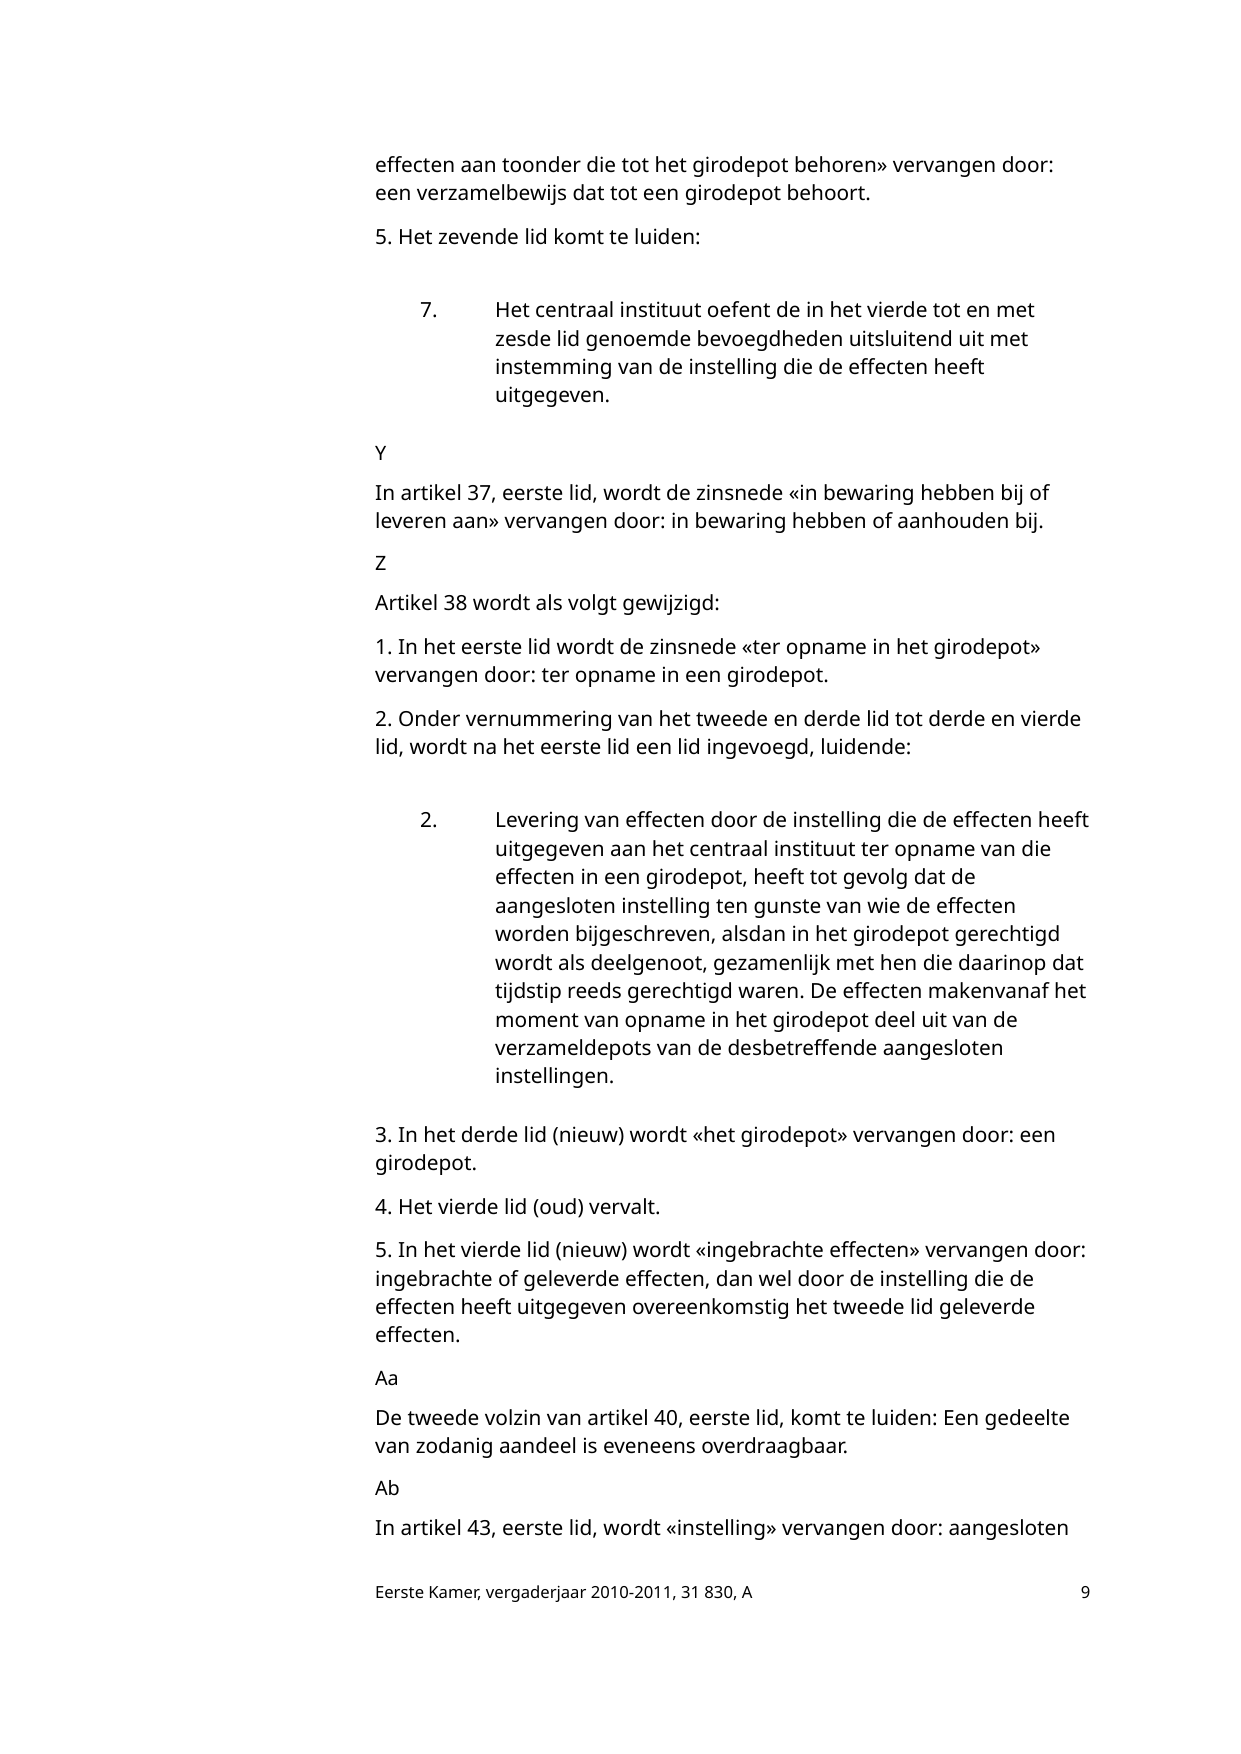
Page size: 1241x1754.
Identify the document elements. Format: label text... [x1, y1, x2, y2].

text 1. In het eerste lid wordt de zinsnede «ter opname in het girodepot» vervangen door: ter opname in een girodepot. [375, 632, 1090, 689]
text 5. Het zevende lid komt te luiden: [375, 222, 1090, 250]
text In artikel 43, eerste lid, wordt «instelling» vervangen door: aangesloten [375, 1513, 1090, 1542]
text Ab [375, 1475, 1090, 1502]
text 4. Het vierde lid (oud) vervalt. [375, 1192, 1090, 1220]
list Het centraal instituut oefent de in het vierde tot en met zesde lid genoemde bevoegdheden uitsluitend uit met instemming van de instelling die de effecten heeft uitgegeven. [420, 295, 1090, 409]
list Levering van effecten door de instelling die de effecten heeft uitgegeven aan het centraal instituut ter opname van die effecten in een girodepot, heeft tot gevolg dat de aangesloten instelling ten gunste van wie de effecten worden bijgeschreven, alsdan in het girodepot gerechtigd wordt als deelgenoot, gezamenlijk met hen die daarinop dat tijdstip reeds gerechtigd waren. De effecten makenvanaf het moment van opname in het girodepot deel uit van de verzameldepots van de desbetreffende aangesloten instellingen. [420, 806, 1090, 1090]
text Aa [375, 1364, 1090, 1391]
text Z [375, 550, 1090, 577]
text 2. Onder vernummering van het tweede en derde lid tot derde en vierde lid, wordt na het eerste lid een lid ingevoegd, luidende: [375, 704, 1090, 761]
text Y [375, 439, 1090, 466]
text 5. In het vierde lid (nieuw) wordt «ingebrachte effecten» vervangen door: ingebrachte of geleverde effecten, dan wel door de instelling die de effecten heeft uitgegeven overeenkomstig het tweede lid geleverde effecten. [375, 1235, 1090, 1349]
text Artikel 38 wordt als volgt gewijzigd: [375, 588, 1090, 617]
text 3. In het derde lid (nieuw) wordt «het girodepot» vervangen door: een girodepot. [375, 1120, 1090, 1177]
text In artikel 37, eerste lid, wordt de zinsnede «in bewaring hebben bij of leveren aan» vervangen door: in bewaring hebben of aanhouden bij. [375, 478, 1090, 535]
text effecten aan toonder die tot het girodepot behoren» vervangen door: een verzamelbewijs dat tot een girodepot behoort. [375, 150, 1090, 207]
text De tweede volzin van artikel 40, eerste lid, komt te luiden: Een gedeelte van zodanig aandeel is eveneens overdraagbaar. [375, 1403, 1090, 1460]
